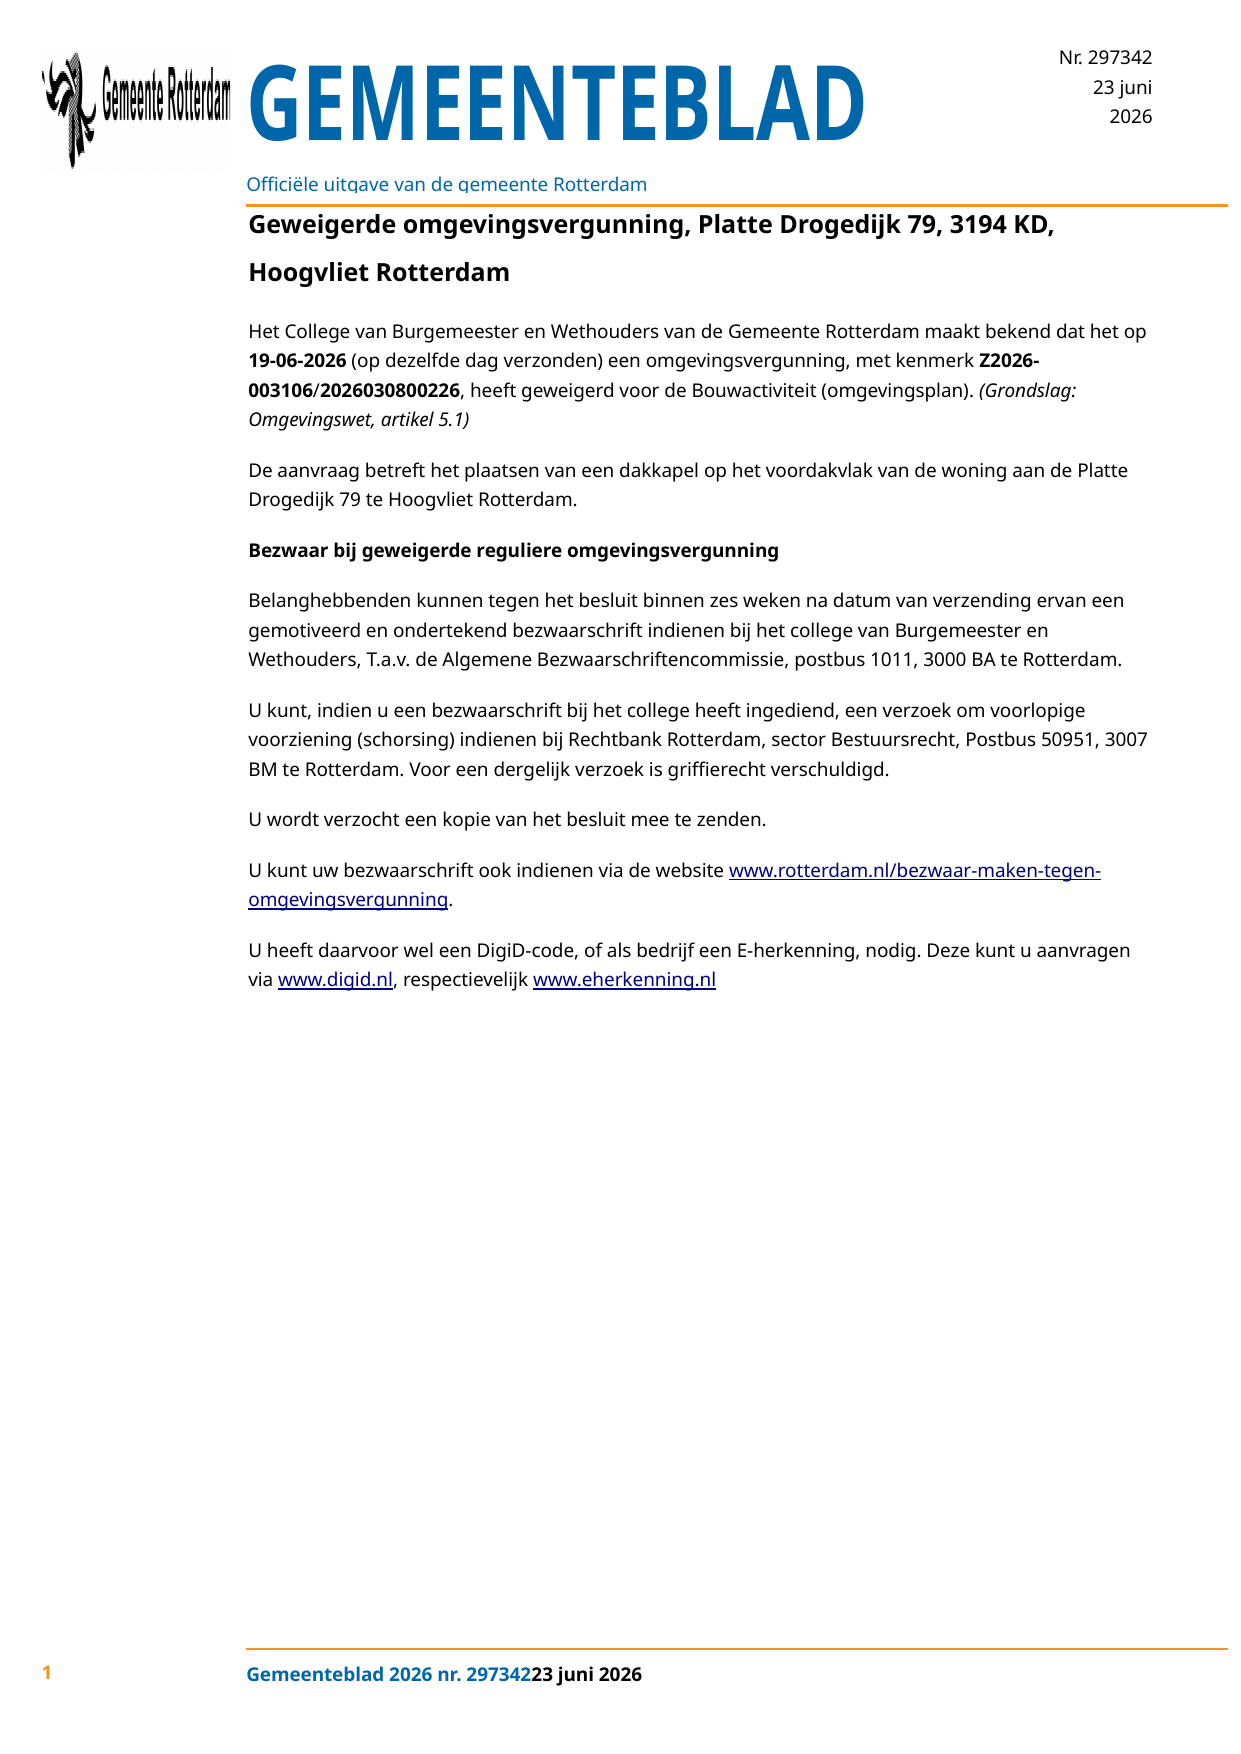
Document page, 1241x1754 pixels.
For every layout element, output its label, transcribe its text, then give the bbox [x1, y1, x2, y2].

text Het College van Burgemeester en Wethouders van de Gemeente Rotterdam maakt bekend dat het op 19-06-2026 (op dezelfde dag verzonden) een omgevingsvergunning, met kenmerk Z2026-003106/2026030800226, heeft geweigerd voor de Bouwactiviteit (omgevingsplan). (Grondslag: Omgevingswet, artikel 5.1) [248, 318, 1152, 432]
text U heeft daarvoor wel een DigiD-code, of als bedrijf een E-herkenning, nodig. Deze kunt u aanvragen via www.digid.nl, respectievelijk www.eherkenning.nl [248, 937, 1152, 992]
text De aanvraag betreft het plaatsen van een dakkapel op het voordakvlak van de woning aan de Platte Drogedijk 79 te Hoogvliet Rotterdam. [248, 457, 1152, 512]
picture [41, 47, 231, 172]
text U wordt verzocht een kopie van het besluit mee te zenden. [248, 807, 1152, 832]
text U kunt, indien u een bezwaarschrift bij het college heeft ingediend, een verzoek om voorlopige voorziening (schorsing) indienen bij Rechtbank Rotterdam, sector Bestuursrecht, Postbus 50951, 3007 BM te Rotterdam. Voor een dergelijk verzoek is griffierecht verschuldigd. [248, 697, 1152, 782]
text Bezwaar bij geweigerde reguliere omgevingsvergunning [248, 537, 1152, 563]
text Belanghebbenden kunnen tegen het besluit binnen zes weken na datum van verzending ervan een gemotiveerd en ondertekend bezwaarschrift indienen bij het college van Burgemeester en Wethouders, T.a.v. de Algemene Bezwaarschriftencommissie, postbus 1011, 3000 BA te Rotterdam. [248, 587, 1152, 672]
text Geweigerde omgevingsvergunning, Platte Drogedijk 79, 3194 KD, Hoogvliet Rotterdam [248, 207, 1152, 288]
text U kunt uw bezwaarschrift ook indienen via de website www.rotterdam.nl/bezwaar-maken-tegen-omgevingsvergunning. [248, 857, 1152, 912]
